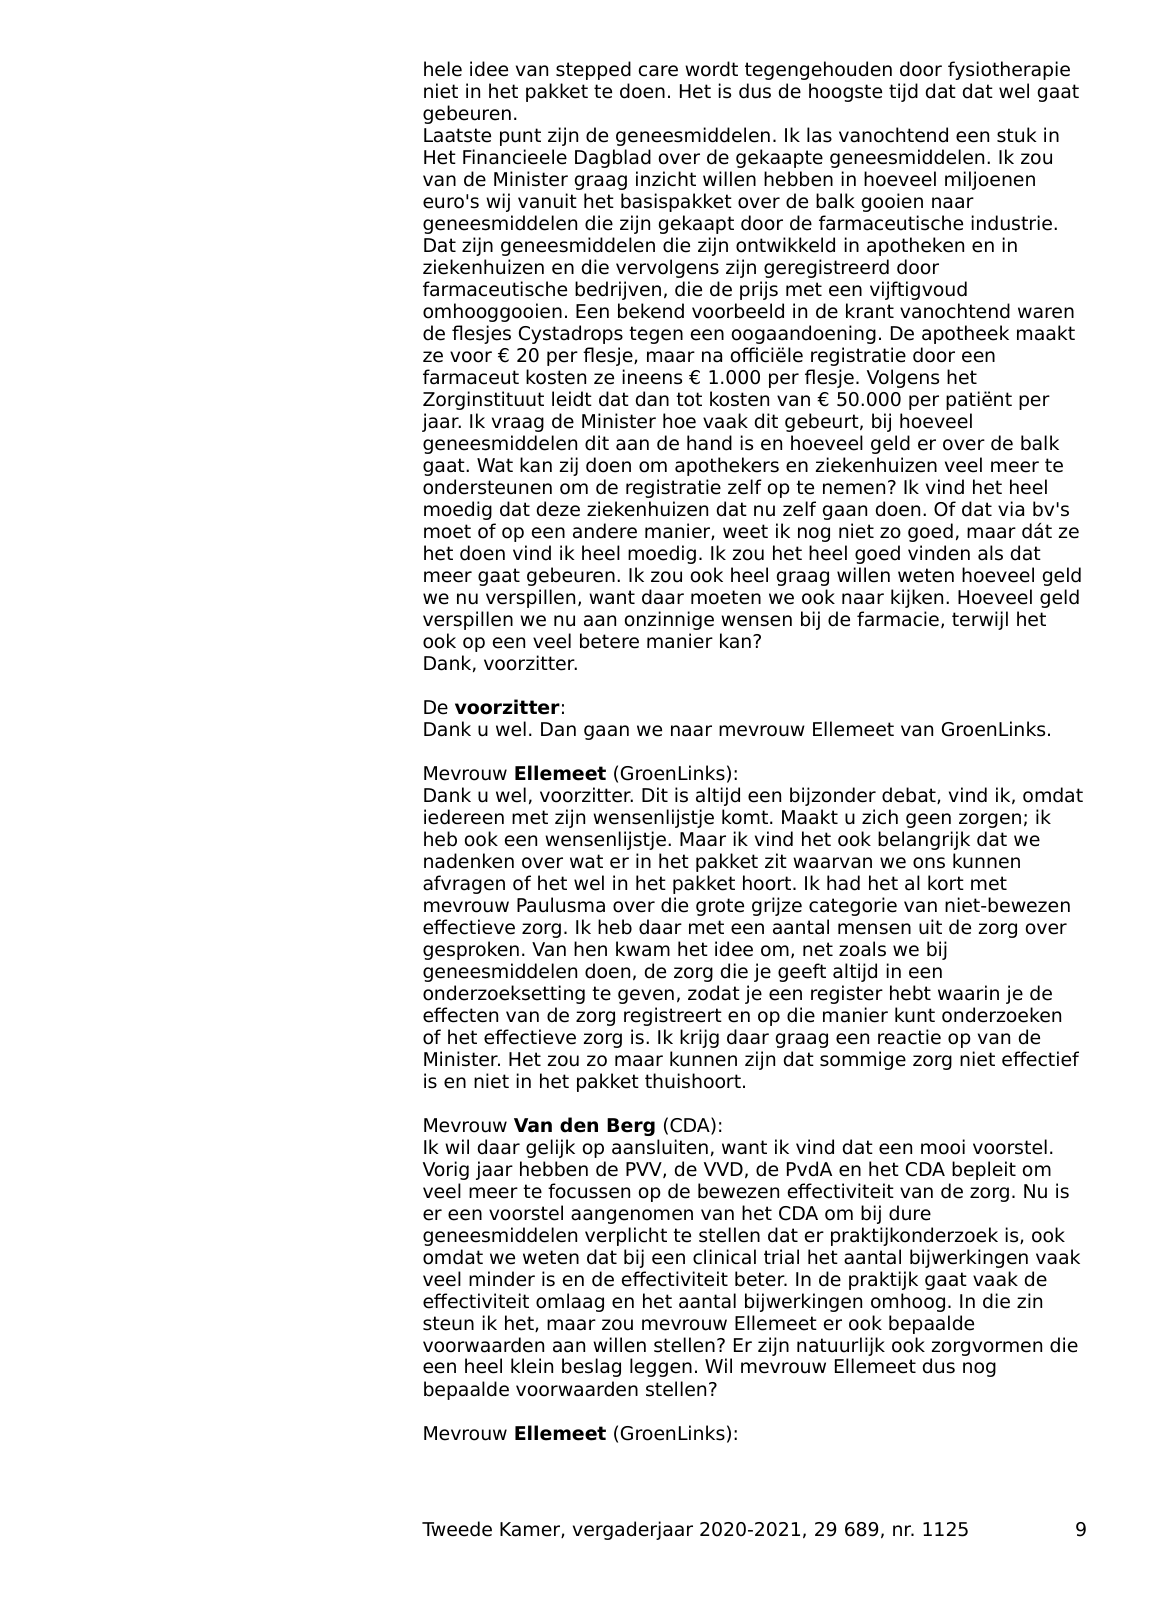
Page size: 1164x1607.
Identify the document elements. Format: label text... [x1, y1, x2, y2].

text Dank u wel, voorzitter. Dit is altijd een bijzonder debat, vind ik, omdat iedereen met zijn wensenlijstje komt. Maakt u zich geen zorgen; ik heb ook een wensenlijstje. Maar ik vind het ook belangrijk dat we nadenken over wat er in het pakket zit waarvan we ons kunnen afvragen of het wel in het pakket hoort. Ik had het al kort met mevrouw Paulusma over die grote grijze categorie van niet-bewezen effectieve zorg. Ik heb daar met een aantal mensen uit de zorg over gesproken. Van hen kwam het idee om, net zoals we bij geneesmiddelen doen, de zorg die je geeft altijd in een onderzoeksetting te geven, zodat je een register hebt waarin je de effecten van de zorg registreert en op die manier kunt onderzoeken of het effectieve zorg is. Ik krijg daar graag een reactie op van de Minister. Het zou zo maar kunnen zijn dat sommige zorg niet effectief is en niet in het pakket thuishoort. [422, 785, 1087, 1092]
text Dank, voorzitter. [422, 652, 1087, 674]
text De voorzitter: [422, 697, 1087, 719]
text Dank u wel. Dan gaan we naar mevrouw Ellemeet van GroenLinks. [422, 719, 1087, 741]
text Ik wil daar gelijk op aansluiten, want ik vind dat een mooi voorstel. Vorig jaar hebben de PVV, de VVD, de PvdA en het CDA bepleit om veel meer te focussen op de bewezen effectiviteit van de zorg. Nu is er een voorstel aangenomen van het CDA om bij dure geneesmiddelen verplicht te stellen dat er praktijkonderzoek is, ook omdat we weten dat bij een clinical trial het aantal bijwerkingen vaak veel minder is en de effectiviteit beter. In de praktijk gaat vaak de effectiviteit omlaag en het aantal bijwerkingen omhoog. In die zin steun ik het, maar zou mevrouw Ellemeet er ook bepaalde voorwaarden aan willen stellen? Er zijn natuurlijk ook zorgvormen die een heel klein beslag leggen. Wil mevrouw Ellemeet dus nog bepaalde voorwaarden stellen? [422, 1137, 1087, 1400]
text Laatste punt zijn de geneesmiddelen. Ik las vanochtend een stuk in Het Financieele Dagblad over de gekaapte geneesmiddelen. Ik zou van de Minister graag inzicht willen hebben in hoeveel miljoenen euro's wij vanuit het basispakket over de balk gooien naar geneesmiddelen die zijn gekaapt door de farmaceutische industrie. Dat zijn geneesmiddelen die zijn ontwikkeld in apotheken en in ziekenhuizen en die vervolgens zijn geregistreerd door farmaceutische bedrijven, die de prijs met een vijftigvoud omhooggooien. Een bekend voorbeeld in de krant vanochtend waren de flesjes Cystadrops tegen een oogaandoening. De apotheek maakt ze voor € 20 per flesje, maar na officiële registratie door een farmaceut kosten ze ineens € 1.000 per flesje. Volgens het Zorginstituut leidt dat dan tot kosten van € 50.000 per patiënt per jaar. Ik vraag de Minister hoe vaak dit gebeurt, bij hoeveel geneesmiddelen dit aan de hand is en hoeveel geld er over de balk gaat. Wat kan zij doen om apothekers en ziekenhuizen veel meer te ondersteunen om de registratie zelf op te nemen? Ik vind het heel moedig dat deze ziekenhuizen dat nu zelf gaan doen. Of dat via bv's moet of op een andere manier, weet ik nog niet zo goed, maar dát ze het doen vind ik heel moedig. Ik zou het heel goed vinden als dat meer gaat gebeuren. Ik zou ook heel graag willen weten hoeveel geld we nu verspillen, want daar moeten we ook naar kijken. Hoeveel geld verspillen we nu aan onzinnige wensen bij de farmacie, terwijl het ook op een veel betere manier kan? [422, 125, 1087, 652]
text Mevrouw Ellemeet (GroenLinks): [422, 1423, 1087, 1444]
text Mevrouw Van den Berg (CDA): [422, 1115, 1087, 1137]
text Mevrouw Ellemeet (GroenLinks): [422, 763, 1087, 785]
text hele idee van stepped care wordt tegengehouden door fysiotherapie niet in het pakket te doen. Het is dus de hoogste tijd dat dat wel gaat gebeuren. [422, 59, 1087, 125]
